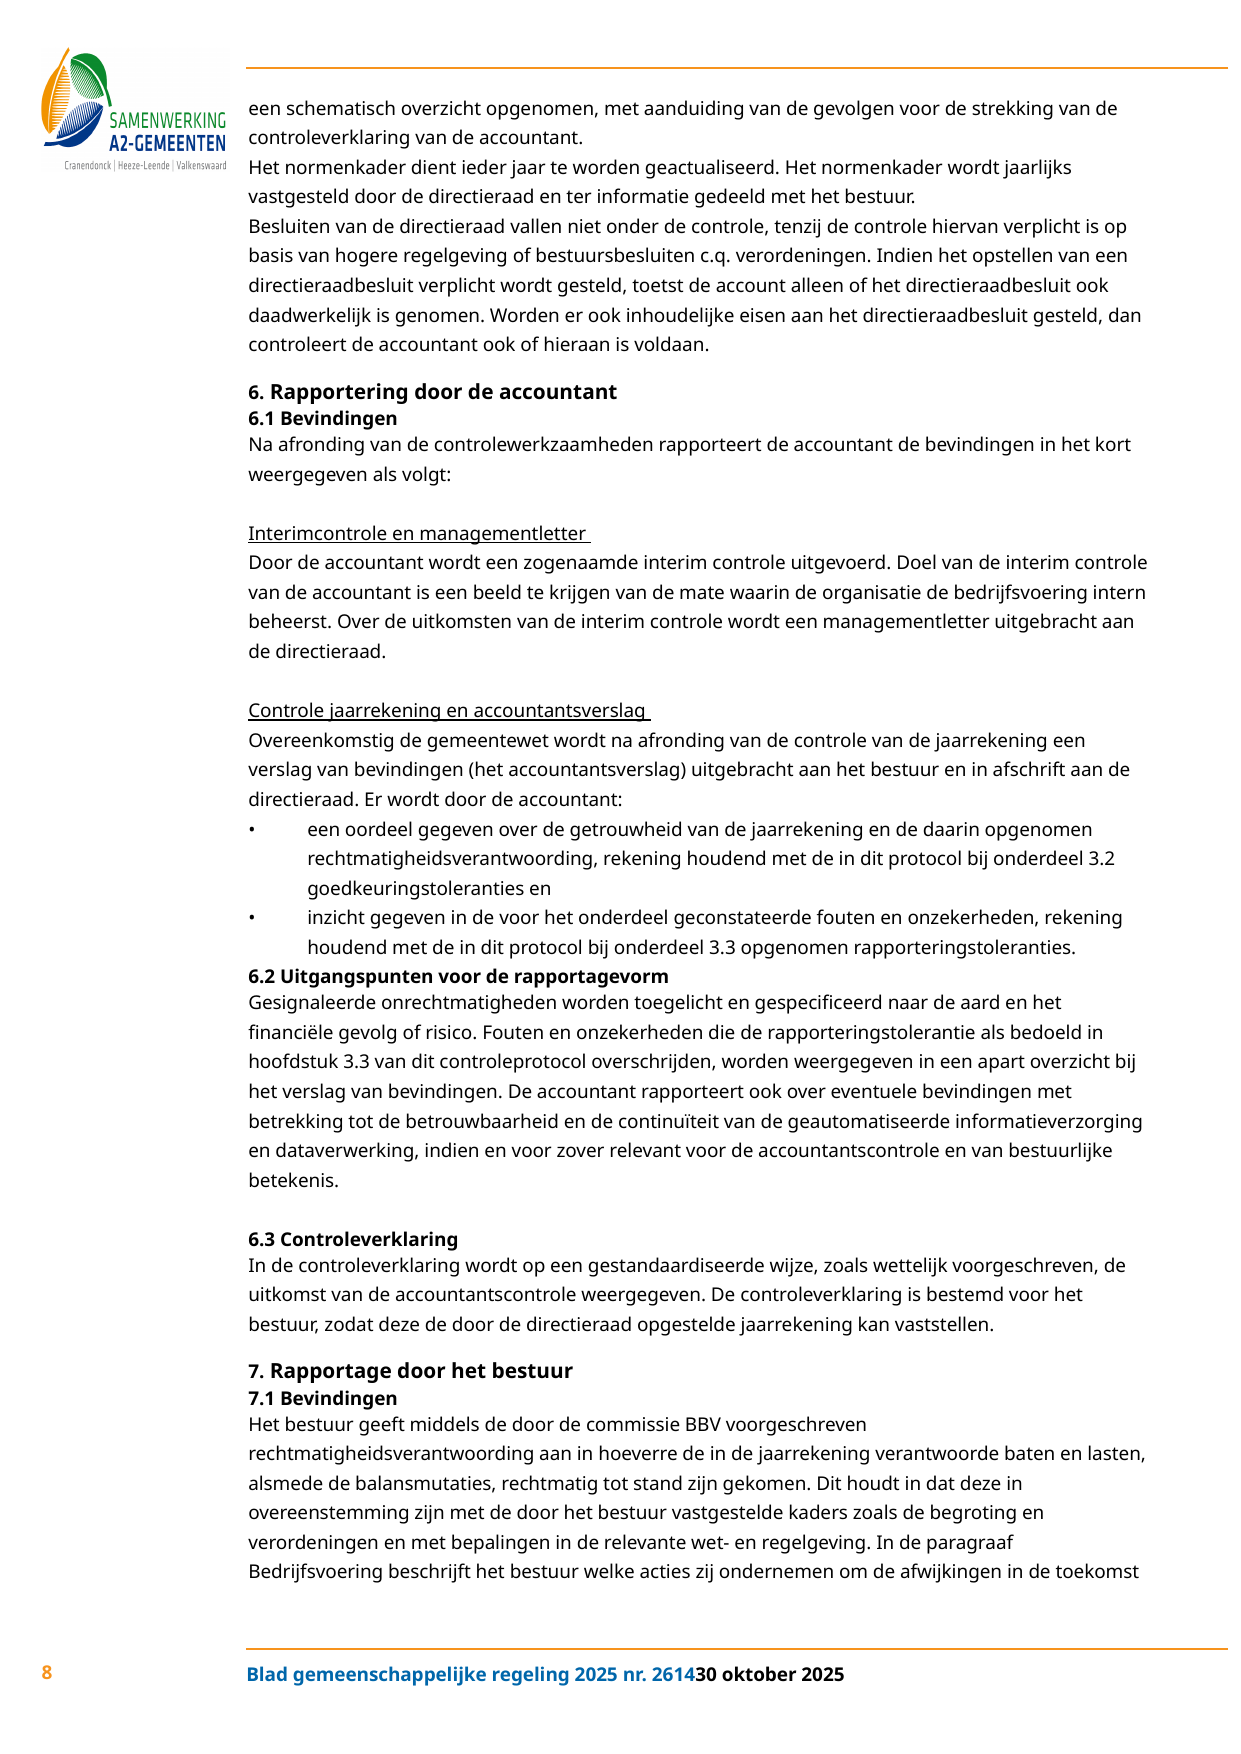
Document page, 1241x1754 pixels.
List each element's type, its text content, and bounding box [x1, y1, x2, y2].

list inzicht gegeven in de voor het onderdeel geconstateerde fouten en onzekerheden, rekening houdend met de in dit protocol bij onderdeel 3.3 opgenomen rapporteringstoleranties. [248, 904, 1152, 960]
picture [41, 47, 231, 172]
text Interimcontrole en managementletter [248, 520, 1152, 546]
text Controle jaarrekening en accountantsverslag [248, 697, 1152, 723]
text In de controleverklaring wordt op een gestandaardiseerde wijze, zoals wettelijk voorgeschreven, de uitkomst van de accountantscontrole weergegeven. De controleverklaring is bestemd voor het bestuur, zodat deze de door de directieraad opgestelde jaarrekening kan vaststellen. [248, 1252, 1152, 1337]
text Door de accountant wordt een zogenaamde interim controle uitgevoerd. Doel van de interim controle van de accountant is een beeld te krijgen van de mate waarin de organisatie de bedrijfsvoering intern beheerst. Over de uitkomsten van de interim controle wordt een managementletter uitgebracht aan de directieraad. [248, 549, 1152, 664]
list een oordeel gegeven over de getrouwheid van de jaarrekening en de daarin opgenomen rechtmatigheidsverantwoording, rekening houdend met de in dit protocol bij onderdeel 3.2 goedkeuringstoleranties en [248, 816, 1152, 901]
text Het normenkader dient ieder jaar te worden geactualiseerd. Het normenkader wordt jaarlijks vastgesteld door de directieraad en ter informatie gedeeld met het bestuur. [248, 154, 1152, 209]
text 7. Rapportage door het bestuur [248, 1357, 1152, 1385]
text Gesignaleerde onrechtmatigheden worden toegelicht en gespecificeerd naar de aard en het financiële gevolg of risico. Fouten en onzekerheden die de rapporteringstolerantie als bedoeld in hoofdstuk 3.3 van dit controleprotocol overschrijden, worden weergegeven in een apart overzicht bij het verslag van bevindingen. De accountant rapporteert ook over eventuele bevindingen met betrekking tot de betrouwbaarheid en de continuïteit van de geautomatiseerde informatieverzorging en dataverwerking, indien en voor zover relevant voor de accountantscontrole en van bestuurlijke betekenis. [248, 989, 1152, 1193]
text Overeenkomstig de gemeentewet wordt na afronding van de controle van de jaarrekening een verslag van bevindingen (het accountantsverslag) uitgebracht aan het bestuur en in afschrift aan de directieraad. Er wordt door de accountant: [248, 727, 1152, 812]
text 6.3 Controleverklaring [248, 1226, 1152, 1252]
text 6.1 Bevindingen [248, 406, 1152, 431]
text 6. Rapportering door de accountant [248, 377, 1152, 406]
text Na afronding van de controlewerkzaamheden rapporteert de accountant de bevindingen in het kort weergegeven als volgt: [248, 431, 1152, 487]
text 6.2 Uitgangspunten voor de rapportagevorm [248, 964, 1152, 989]
text 7.1 Bevindingen [248, 1385, 1152, 1411]
text een schematisch overzicht opgenomen, met aanduiding van de gevolgen voor de strekking van de controleverklaring van de accountant. [248, 95, 1152, 150]
text Besluiten van de directieraad vallen niet onder de controle, tenzij de controle hiervan verplicht is op basis van hogere regelgeving of bestuursbesluiten c.q. verordeningen. Indien het opstellen van een directieraadbesluit verplicht wordt gesteld, toetst de account alleen of het directieraadbesluit ook daadwerkelijk is genomen. Worden er ook inhoudelijke eisen aan het directieraadbesluit gesteld, dan controleert de accountant ook of hieraan is voldaan. [248, 213, 1152, 357]
text Het bestuur geeft middels de door de commissie BBV voorgeschreven rechtmatigheidsverantwoording aan in hoeverre de in de jaarrekening verantwoorde baten en lasten, alsmede de balansmutaties, rechtmatig tot stand zijn gekomen. Dit houdt in dat deze in overeenstemming zijn met de door het bestuur vastgestelde kaders zoals de begroting en verordeningen en met bepalingen in de relevante wet- en regelgeving. In de paragraaf Bedrijfsvoering beschrijft het bestuur welke acties zij ondernemen om de afwijkingen in de toekomst [248, 1411, 1152, 1584]
